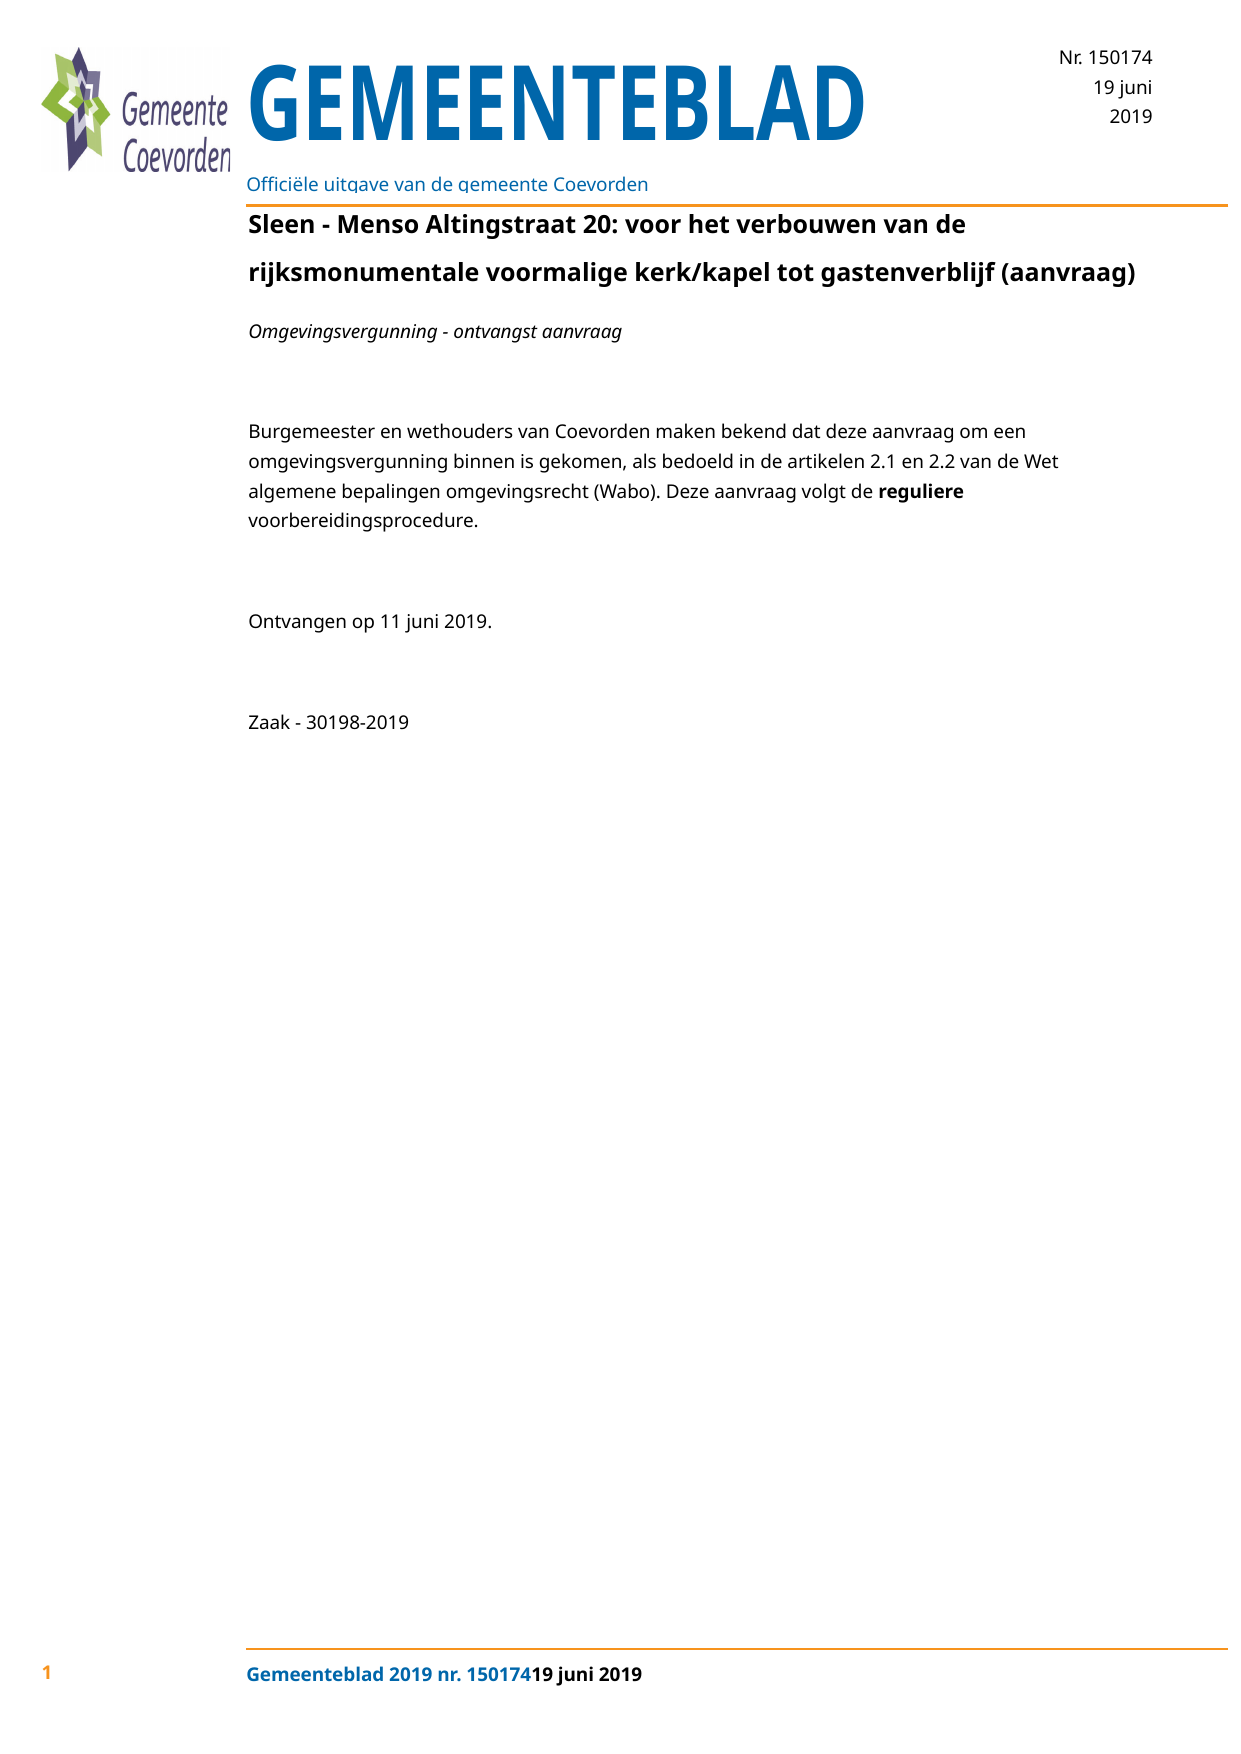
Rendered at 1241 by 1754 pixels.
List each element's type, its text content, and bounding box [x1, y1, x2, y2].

text Sleen - Menso Altingstraat 20: voor het verbouwen van de rijksmonumentale voormalige kerk/kapel tot gastenverblijf (aanvraag) [248, 207, 1152, 288]
text Burgemeester en wethouders van Coevorden maken bekend dat deze aanvraag om een omgevingsvergunning binnen is gekomen, als bedoeld in de artikelen 2.1 en 2.2 van de Wet algemene bepalingen omgevingsrecht (Wabo). Deze aanvraag volgt de reguliere voorbereidingsprocedure. [248, 419, 1152, 533]
picture [41, 47, 231, 172]
text Ontvangen op 11 juni 2019. [248, 608, 1152, 634]
text Omgevingsvergunning - ontvangst aanvraag [248, 318, 1152, 344]
text Zaak - 30198-2019 [248, 709, 1152, 735]
